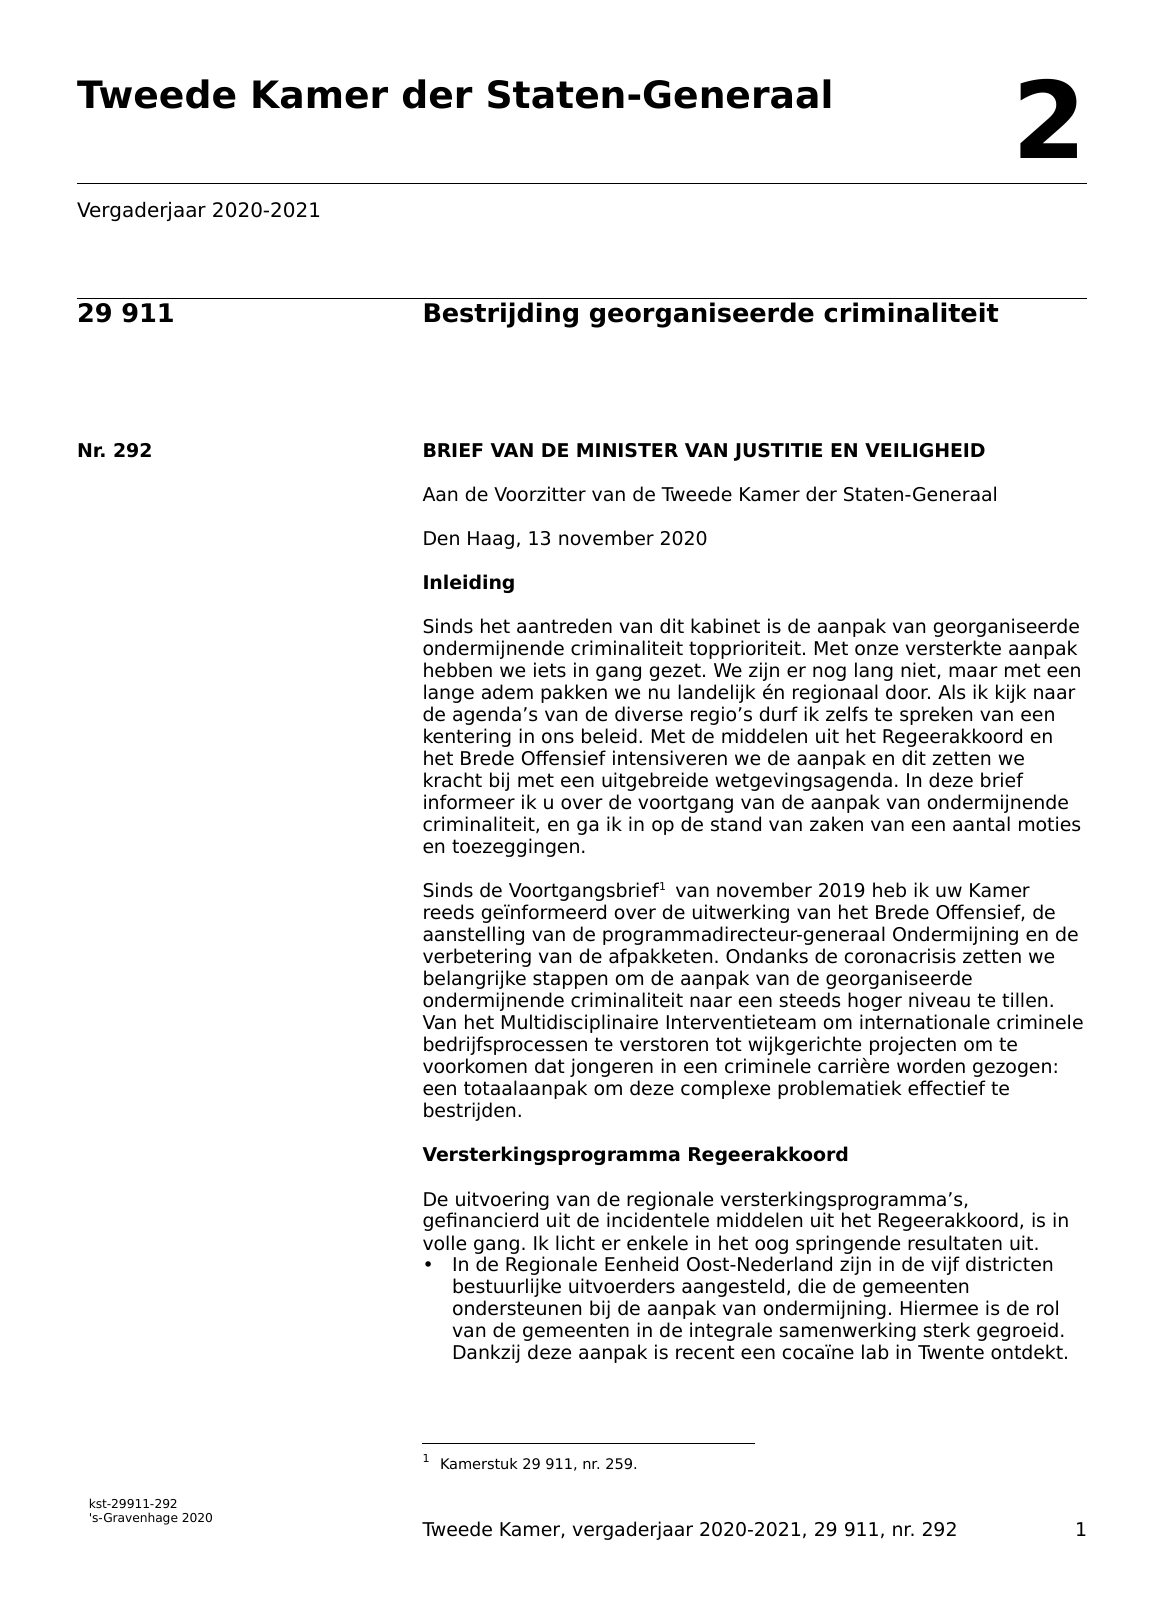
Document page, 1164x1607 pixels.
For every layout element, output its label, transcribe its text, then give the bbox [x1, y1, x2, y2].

text • In de Regionale Eenheid Oost-Nederland zijn in de vijf districten bestuurlijke uitvoerders aangesteld, die de gemeenten ondersteunen bij de aanpak van ondermijning. Hiermee is de rol van de gemeenten in de integrale samenwerking sterk gegroeid. Dankzij deze aanpak is recent een cocaïne lab in Twente ontdekt. [422, 1254, 1087, 1364]
subtitle Versterkingsprogramma Regeerakkoord [422, 1144, 1087, 1166]
text Kamerstuk 29 911, nr. 259. [422, 1452, 1087, 1474]
text Aan de Voorzitter van de Tweede Kamer der Staten-Generaal [422, 484, 1087, 506]
text kst-29911-292 [88, 1497, 323, 1511]
subtitle Inleiding [422, 572, 1087, 594]
text De uitvoering van de regionale versterkingsprogramma’s, gefinancierd uit de incidentele middelen uit het Regeerakkoord, is in volle gang. Ik licht er enkele in het oog springende resultaten uit. [422, 1188, 1087, 1254]
table_cell Vergaderjaar 2020-2021 [77, 184, 1087, 298]
table_header 2 [886, 59, 1087, 183]
text Sinds de Voortgangsbrief van november 2019 heb ik uw Kamer reeds geïnformeerd over de uitwerking van het Brede Offensief, de aanstelling van de programmadirecteur-generaal Ondermijning en de verbetering van de afpakketen. Ondanks de coronacrisis zetten we belangrijke stappen om de aanpak van de georganiseerde ondermijnende criminaliteit naar een steeds hoger niveau te tillen. Van het Multidisciplinaire Interventieteam om internationale criminele bedrijfsprocessen te verstoren tot wijkgerichte projecten om te voorkomen dat jongeren in een criminele carrière worden gezogen: een totaalaanpak om deze complexe problematiek effectief te bestrijden. [422, 880, 1087, 1122]
text 's-Gravenhage 2020 [88, 1511, 323, 1525]
subtitle 29 911 Bestrijding georganiseerde criminaliteit [77, 299, 1087, 329]
subtitle Nr. 292 BRIEF VAN DE MINISTER VAN JUSTITIE EN VEILIGHEID [77, 440, 1087, 462]
table_header Tweede Kamer der Staten-Generaal [77, 59, 886, 183]
text Den Haag, 13 november 2020 [422, 528, 1087, 550]
text Sinds het aantreden van dit kabinet is de aanpak van georganiseerde ondermijnende criminaliteit topprioriteit. Met onze versterkte aanpak hebben we iets in gang gezet. We zijn er nog lang niet, maar met een lange adem pakken we nu landelijk én regionaal door. Als ik kijk naar de agenda’s van de diverse regio’s durf ik zelfs te spreken van een kentering in ons beleid. Met de middelen uit het Regeerakkoord en het Brede Offensief intensiveren we de aanpak en dit zetten we kracht bij met een uitgebreide wetgevingsagenda. In deze brief informeer ik u over de voortgang van de aanpak van ondermijnende criminaliteit, en ga ik in op de stand van zaken van een aantal moties en toezeggingen. [422, 616, 1087, 858]
